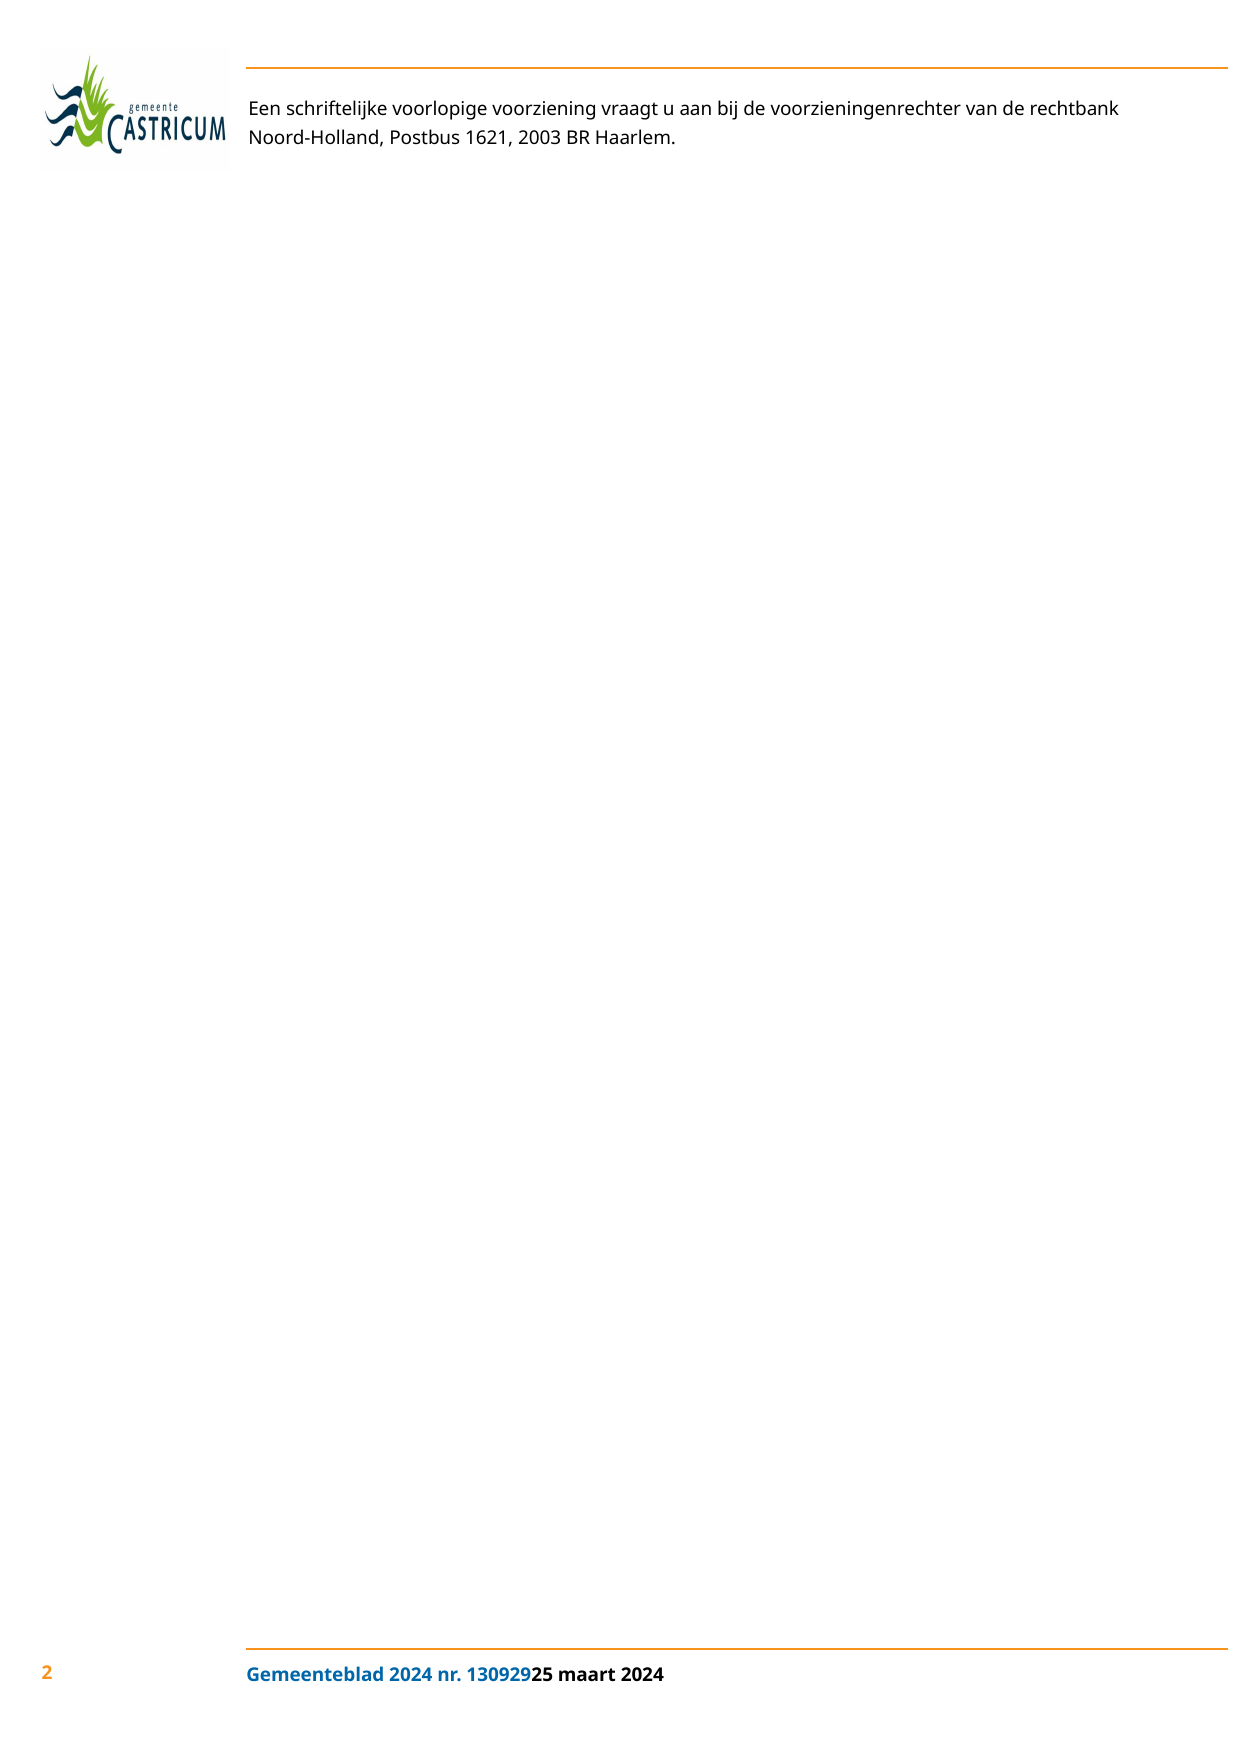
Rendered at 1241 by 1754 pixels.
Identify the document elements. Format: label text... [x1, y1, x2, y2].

text Een schriftelijke voorlopige voorziening vraagt u aan bij de voorzieningenrechter van de rechtbank Noord-Holland, Postbus 1621, 2003 BR Haarlem. [248, 95, 1152, 150]
picture [41, 47, 231, 172]
